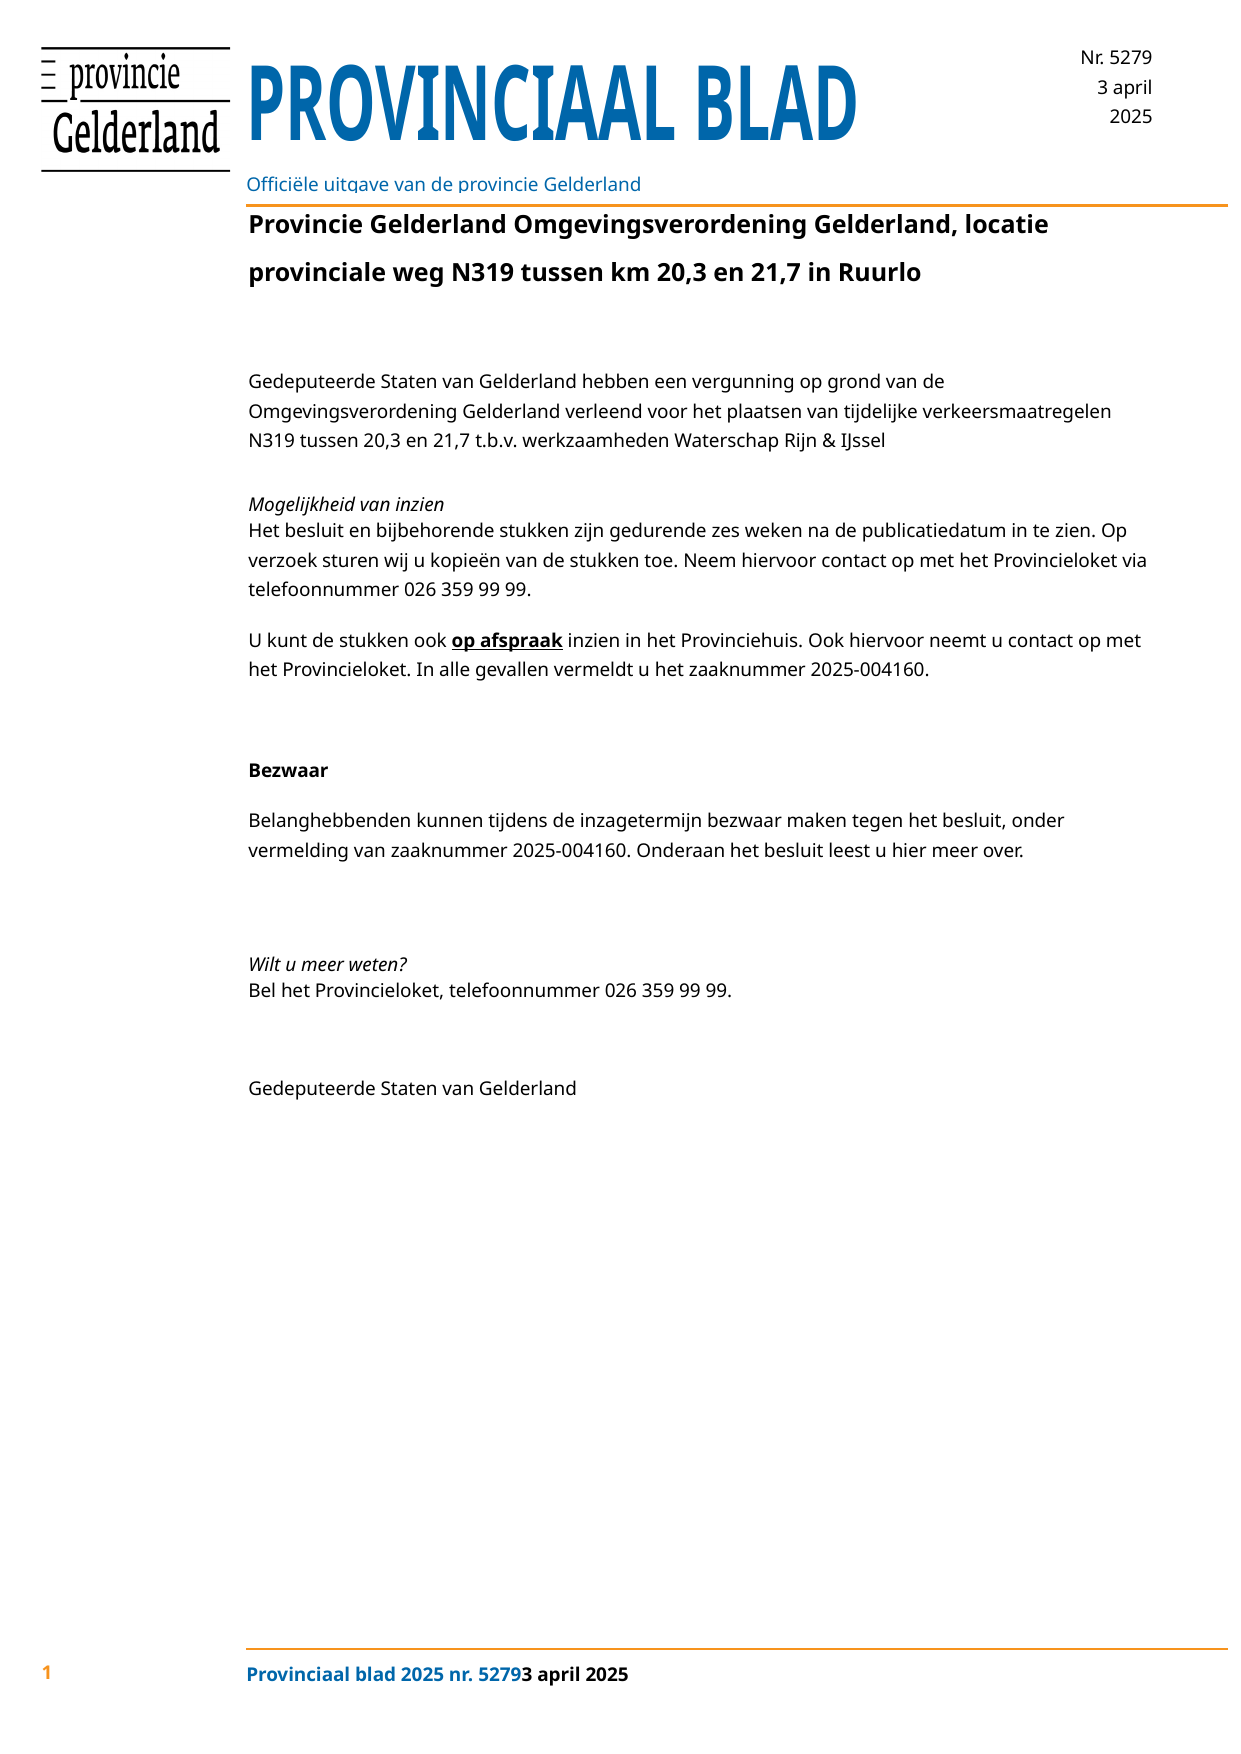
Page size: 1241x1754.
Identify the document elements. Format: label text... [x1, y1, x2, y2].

text Wilt u meer weten? [248, 952, 1152, 977]
text Bel het Provincieloket, telefoonnummer 026 359 99 99. [248, 977, 1152, 1003]
text Gedeputeerde Staten van Gelderland [248, 1076, 1152, 1101]
text Het besluit en bijbehorende stukken zijn gedurende zes weken na de publicatiedatum in te zien. Op verzoek sturen wij u kopieën van de stukken toe. Neem hiervoor contact op met het Provincieloket via telefoonnummer 026 359 99 99. [248, 517, 1152, 602]
text Mogelijkheid van inzien [248, 491, 1152, 517]
text Gedeputeerde Staten van Gelderland hebben een vergunning op grond van de Omgevingsverordening Gelderland verleend voor het plaatsen van tijdelijke verkeersmaatregelen N319 tussen 20,3 en 21,7 t.b.v. werkzaamheden Waterschap Rijn & IJssel [248, 368, 1152, 453]
text Belanghebbenden kunnen tijdens de inzagetermijn bezwaar maken tegen het besluit, onder vermelding van zaaknummer 2025-004160. Onderaan het besluit leest u hier meer over. [248, 808, 1152, 863]
picture [41, 47, 231, 172]
text U kunt de stukken ook op afspraak inzien in het Provinciehuis. Ook hiervoor neemt u contact op met het Provincieloket. In alle gevallen vermeldt u het zaaknummer 2025-004160. [248, 627, 1152, 682]
text Bezwaar [248, 757, 1152, 783]
text Provincie Gelderland Omgevingsverordening Gelderland, locatie provinciale weg N319 tussen km 20,3 en 21,7 in Ruurlo [248, 207, 1152, 288]
